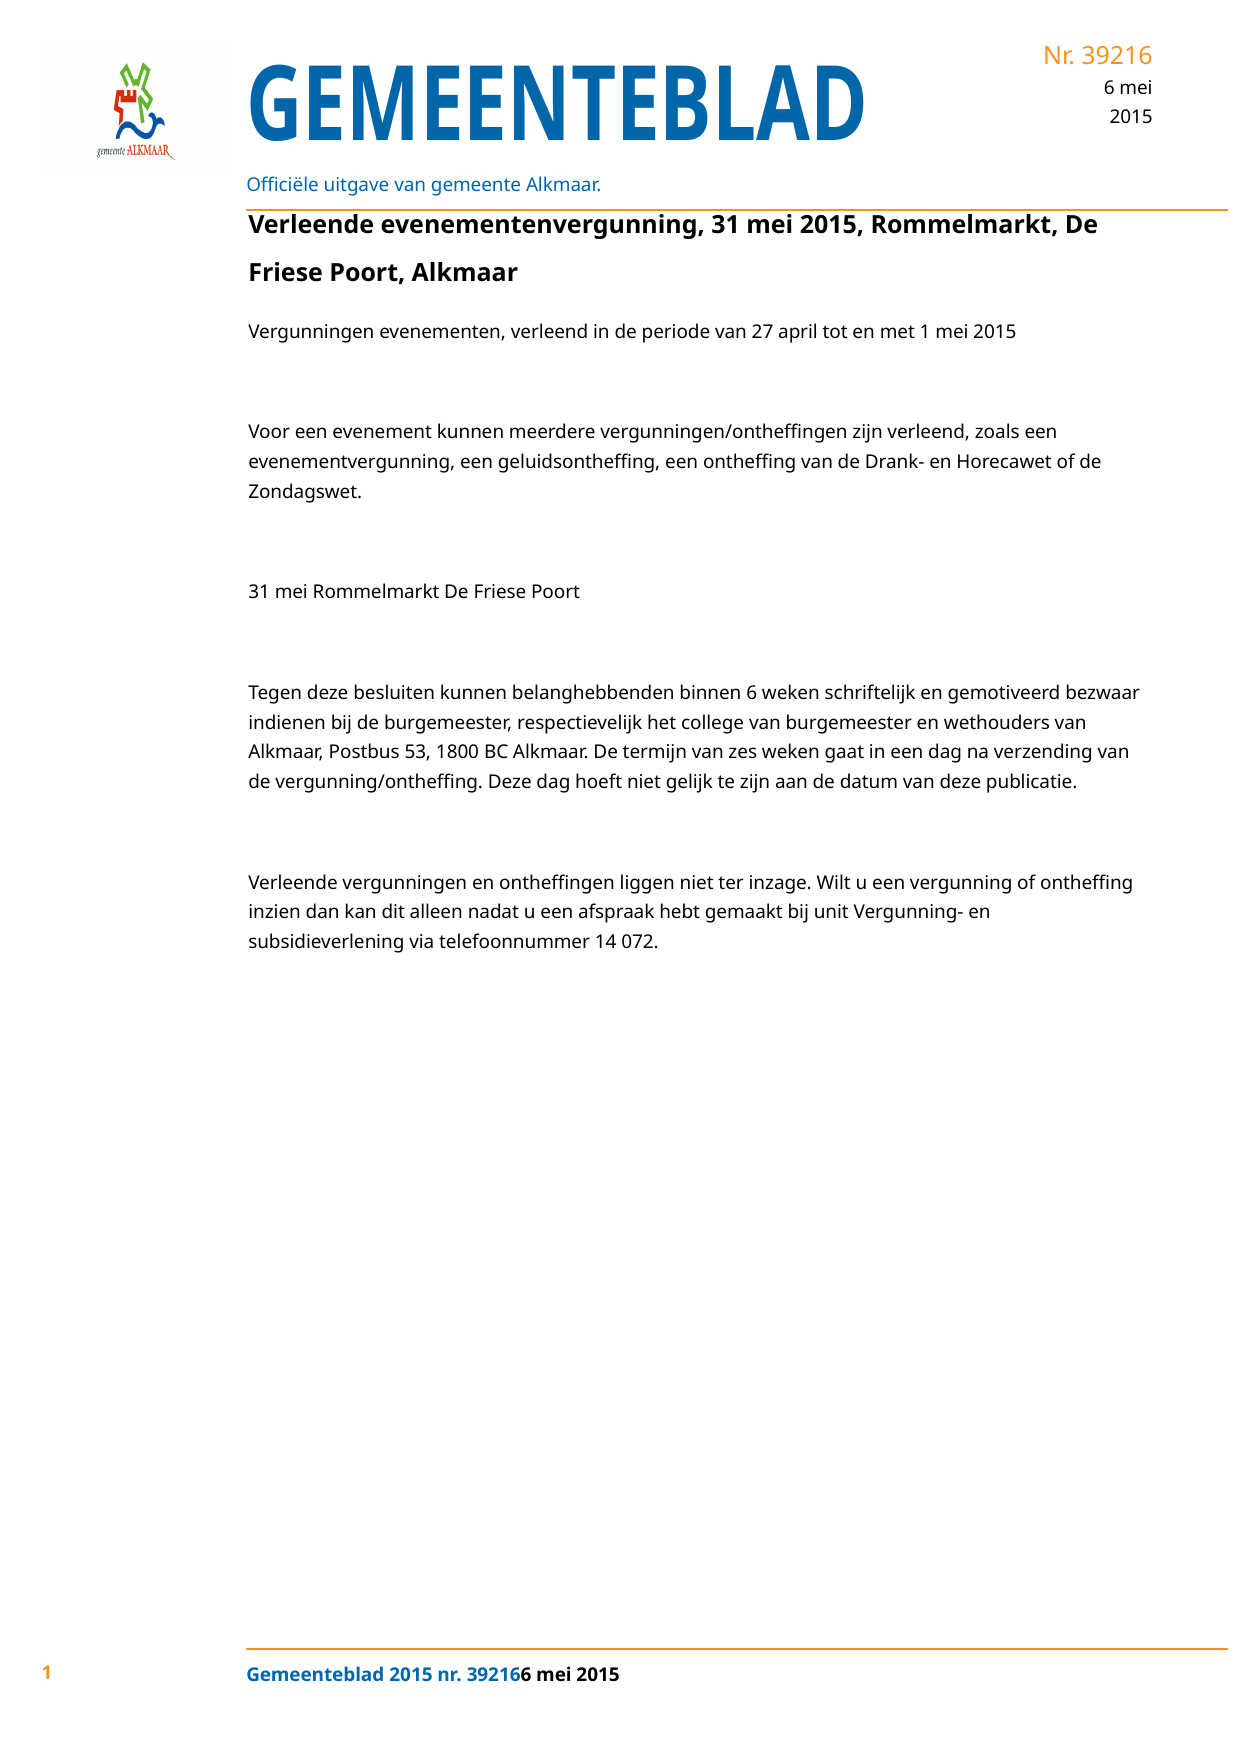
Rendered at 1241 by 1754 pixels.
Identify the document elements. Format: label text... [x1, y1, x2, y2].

text Voor een evenement kunnen meerdere vergunningen/ontheffingen zijn verleend, zoals een evenementvergunning, een geluidsontheffing, een ontheffing van de Drank- en Horecawet of de Zondagswet. [248, 419, 1152, 504]
text Tegen deze besluiten kunnen belanghebbenden binnen 6 weken schriftelijk en gemotiveerd bezwaar indienen bij de burgemeester, respectievelijk het college van burgemeester en wethouders van Alkmaar, Postbus 53, 1800 BC Alkmaar. De termijn van zes weken gaat in een dag na verzending van de vergunning/ontheffing. Deze dag hoeft niet gelijk te zijn aan de datum van deze publicatie. [248, 679, 1152, 794]
text 31 mei Rommelmarkt De Friese Poort [248, 579, 1152, 604]
text Verleende vergunningen en ontheffingen liggen niet ter inzage. Wilt u een vergunning of ontheffing inzien dan kan dit alleen nadat u een afspraak hebt gemaakt bij unit Vergunning- en subsidieverlening via telefoonnummer 14 072. [248, 869, 1152, 954]
text Vergunningen evenementen, verleend in de periode van 27 april tot en met 1 mei 2015 [248, 318, 1152, 344]
picture [41, 47, 231, 172]
text Verleende evenementenvergunning, 31 mei 2015, Rommelmarkt, De Friese Poort, Alkmaar [248, 211, 1152, 288]
